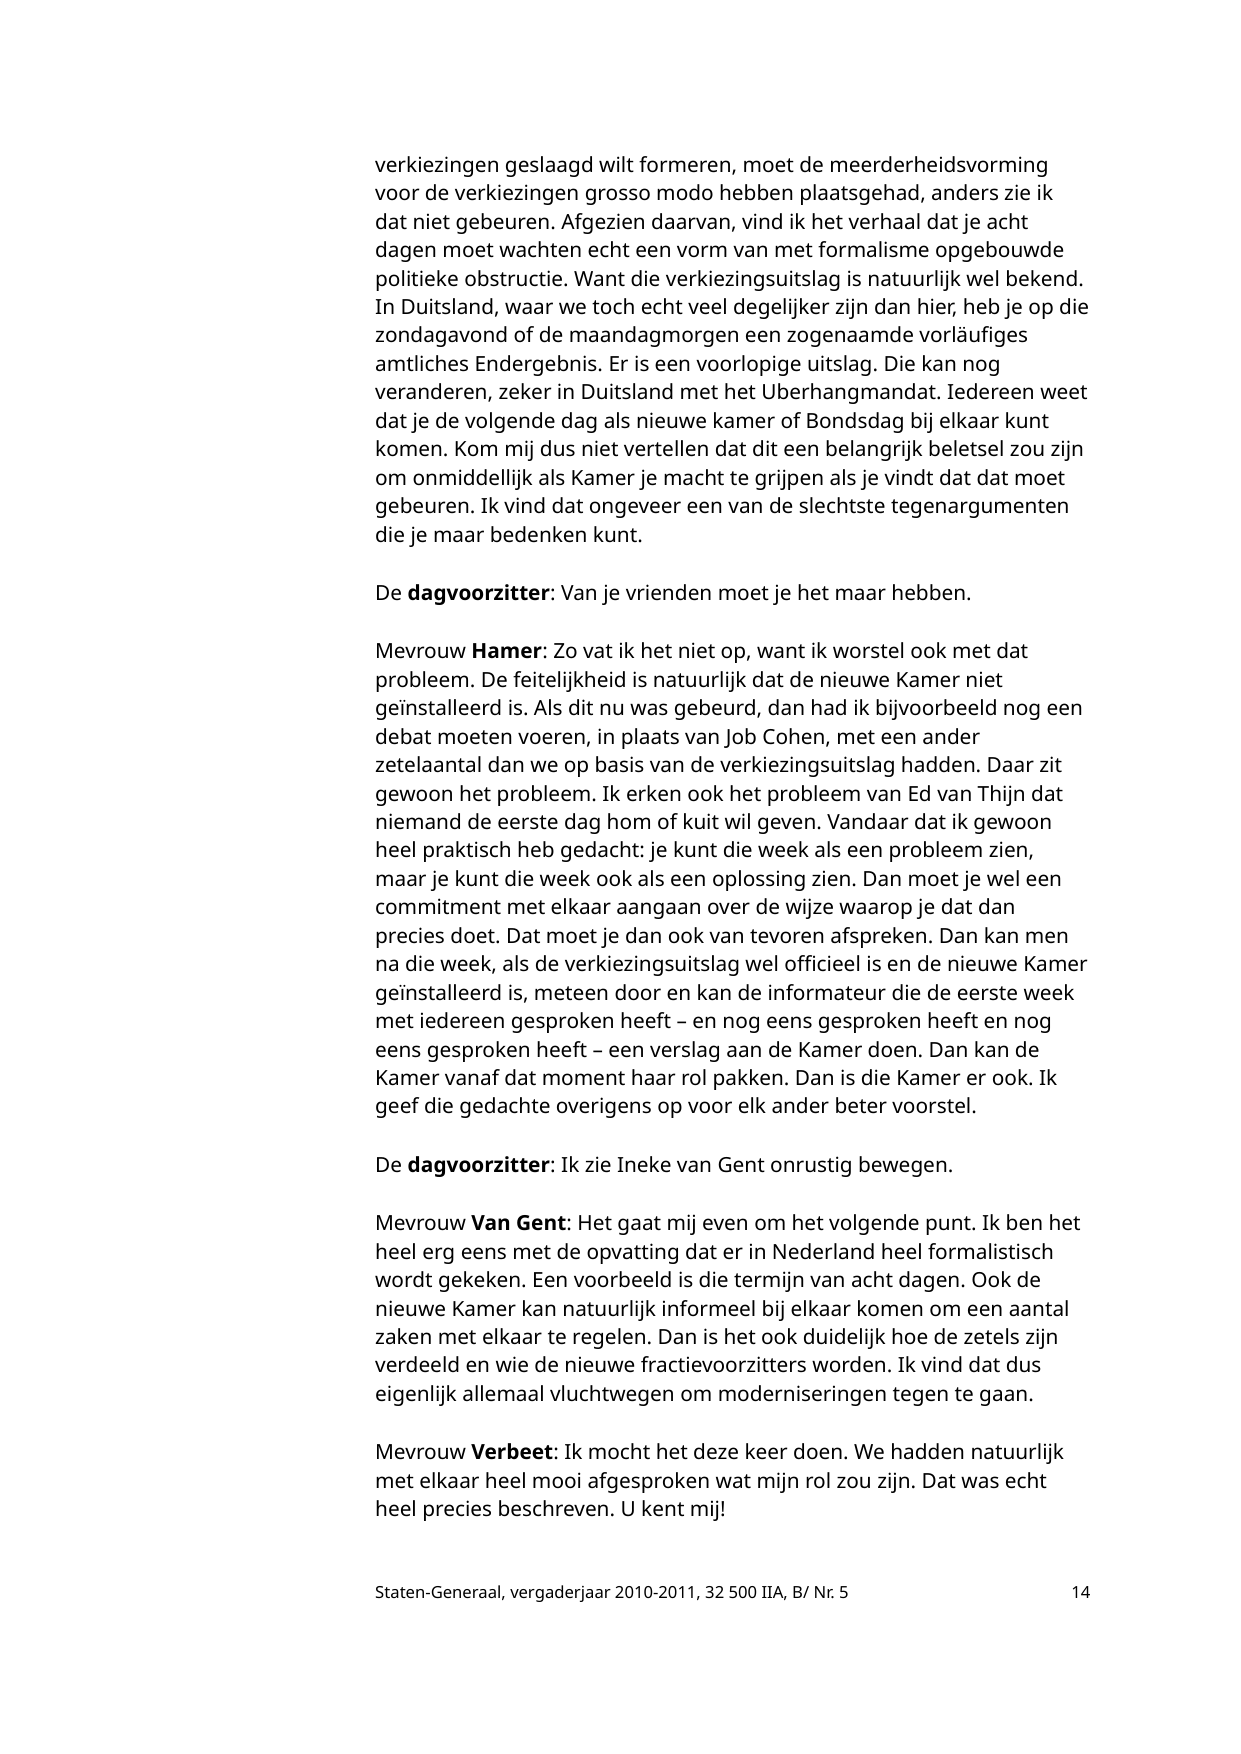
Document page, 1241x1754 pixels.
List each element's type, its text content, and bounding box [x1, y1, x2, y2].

text verkiezingen geslaagd wilt formeren, moet de meerderheidsvorming voor de verkiezingen grosso modo hebben plaatsgehad, anders zie ik dat niet gebeuren. Afgezien daarvan, vind ik het verhaal dat je acht dagen moet wachten echt een vorm van met formalisme opgebouwde politieke obstructie. Want die verkiezingsuitslag is natuurlijk wel bekend. In Duitsland, waar we toch echt veel degelijker zijn dan hier, heb je op die zondagavond of de maandagmorgen een zogenaamde vorläufiges amtliches Endergebnis. Er is een voorlopige uitslag. Die kan nog veranderen, zeker in Duitsland met het Uberhangmandat. Iedereen weet dat je de volgende dag als nieuwe kamer of Bondsdag bij elkaar kunt komen. Kom mij dus niet vertellen dat dit een belangrijk beletsel zou zijn om onmiddellijk als Kamer je macht te grijpen als je vindt dat dat moet gebeuren. Ik vind dat ongeveer een van de slechtste tegenargumenten die je maar bedenken kunt. [375, 150, 1090, 548]
text Mevrouw Van Gent: Het gaat mij even om het volgende punt. Ik ben het heel erg eens met de opvatting dat er in Nederland heel formalistisch wordt gekeken. Een voorbeeld is die termijn van acht dagen. Ook de nieuwe Kamer kan natuurlijk informeel bij elkaar komen om een aantal zaken met elkaar te regelen. Dan is het ook duidelijk hoe de zetels zijn verdeeld en wie de nieuwe fractievoorzitters worden. Ik vind dat dus eigenlijk allemaal vluchtwegen om moderniseringen tegen te gaan. [375, 1208, 1090, 1407]
text Mevrouw Verbeet: Ik mocht het deze keer doen. We hadden natuurlijk met elkaar heel mooi afgesproken wat mijn rol zou zijn. Dat was echt heel precies beschreven. U kent mij! [375, 1437, 1090, 1523]
text Mevrouw Hamer: Zo vat ik het niet op, want ik worstel ook met dat probleem. De feitelijkheid is natuurlijk dat de nieuwe Kamer niet geïnstalleerd is. Als dit nu was gebeurd, dan had ik bijvoorbeeld nog een debat moeten voeren, in plaats van Job Cohen, met een ander zetelaantal dan we op basis van de verkiezingsuitslag hadden. Daar zit gewoon het probleem. Ik erken ook het probleem van Ed van Thijn dat niemand de eerste dag hom of kuit wil geven. Vandaar dat ik gewoon heel praktisch heb gedacht: je kunt die week als een probleem zien, maar je kunt die week ook als een oplossing zien. Dan moet je wel een commitment met elkaar aangaan over de wijze waarop je dat dan precies doet. Dat moet je dan ook van tevoren afspreken. Dan kan men na die week, als de verkiezingsuitslag wel officieel is en de nieuwe Kamer geïnstalleerd is, meteen door en kan de informateur die de eerste week met iedereen gesproken heeft – en nog eens gesproken heeft en nog eens gesproken heeft – een verslag aan de Kamer doen. Dan kan de Kamer vanaf dat moment haar rol pakken. Dan is die Kamer er ook. Ik geef die gedachte overigens op voor elk ander beter voorstel. [375, 637, 1090, 1120]
text De dagvoorzitter: Ik zie Ineke van Gent onrustig bewegen. [375, 1150, 1090, 1178]
text De dagvoorzitter: Van je vrienden moet je het maar hebben. [375, 578, 1090, 607]
